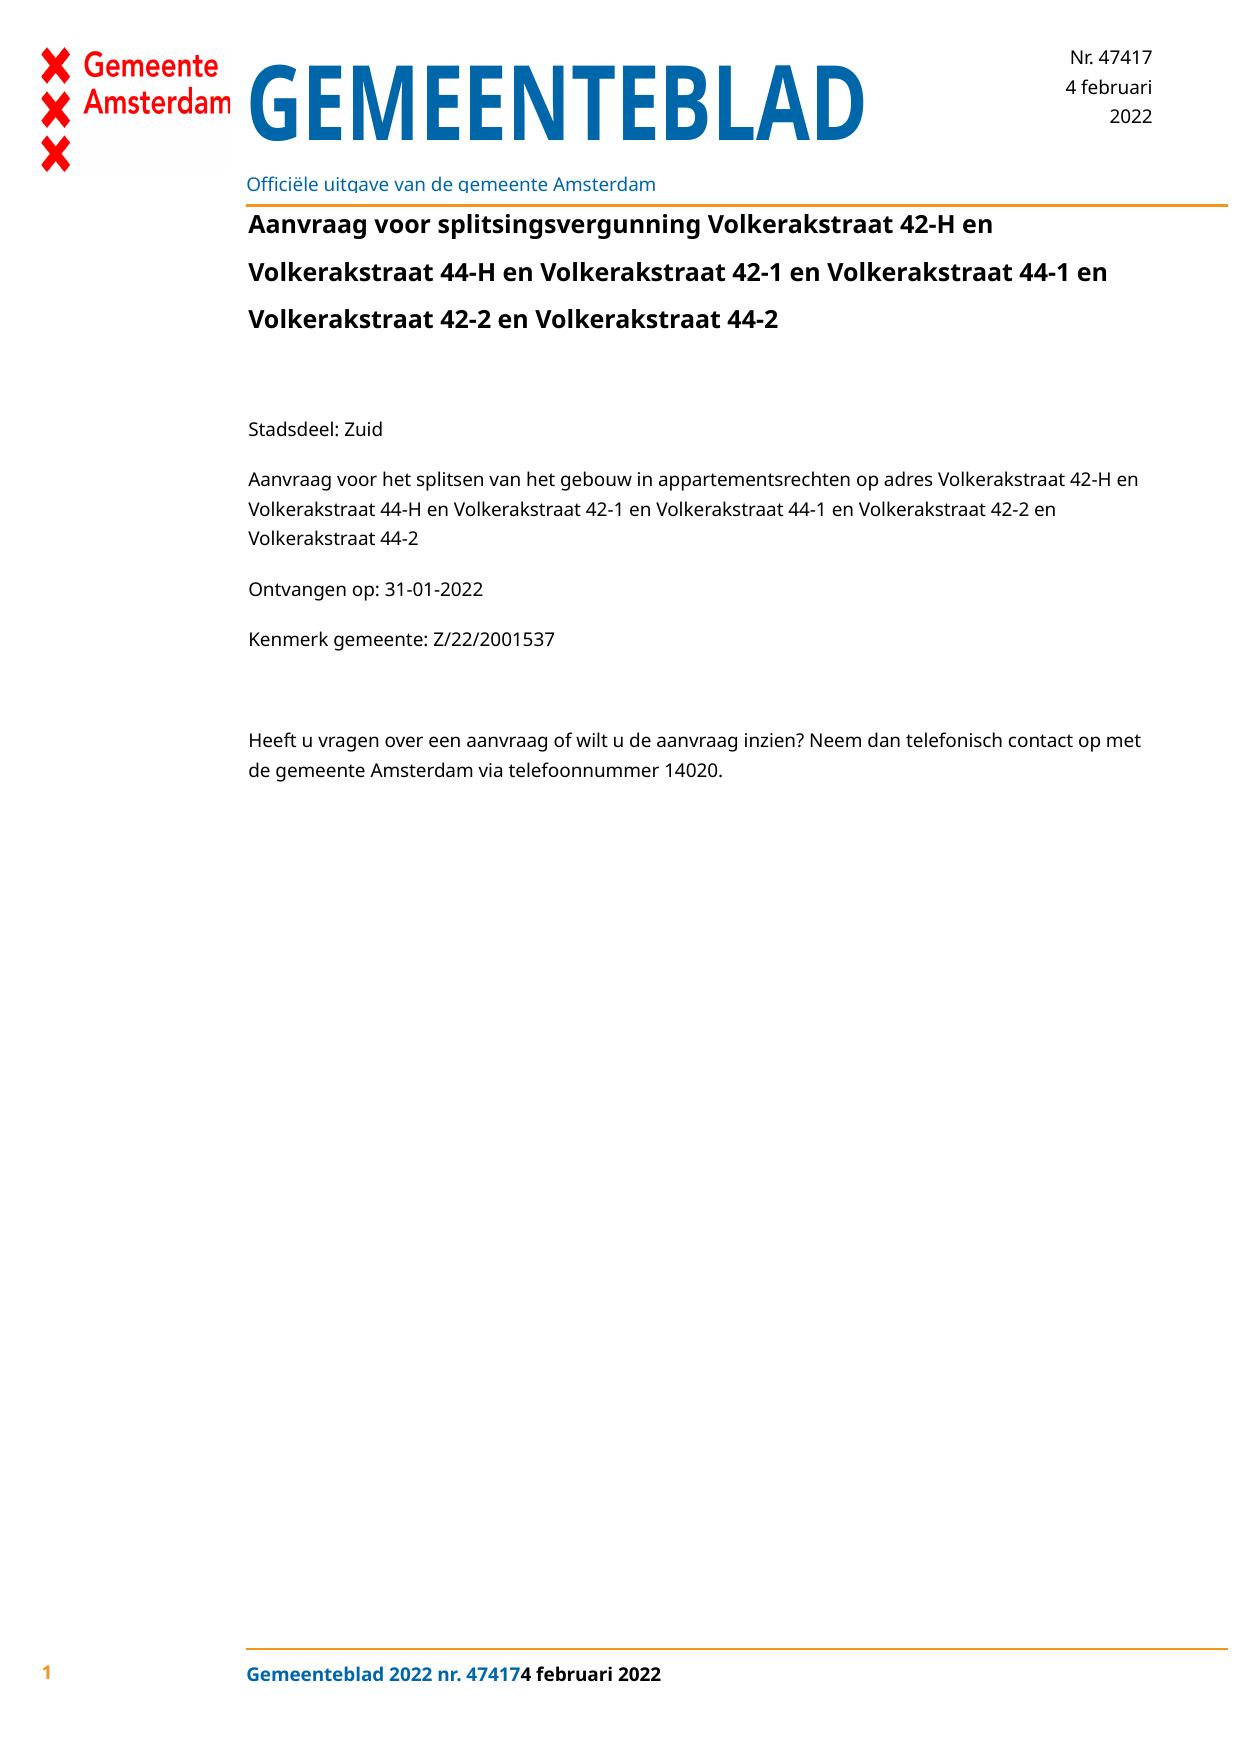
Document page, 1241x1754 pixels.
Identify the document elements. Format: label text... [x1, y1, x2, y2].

text Aanvraag voor splitsingsvergunning Volkerakstraat 42-H en Volkerakstraat 44-H en Volkerakstraat 42-1 en Volkerakstraat 44-1 en Volkerakstraat 42-2 en Volkerakstraat 44-2 [248, 207, 1152, 336]
text Kenmerk gemeente: Z/22/2001537 [248, 626, 1152, 652]
text Aanvraag voor het splitsen van het gebouw in appartementsrechten op adres Volkerakstraat 42-H en Volkerakstraat 44-H en Volkerakstraat 42-1 en Volkerakstraat 44-1 en Volkerakstraat 42-2 en Volkerakstraat 44-2 [248, 466, 1152, 551]
text Heeft u vragen over een aanvraag of wilt u de aanvraag inzien? Neem dan telefonisch contact op met de gemeente Amsterdam via telefoonnummer 14020. [248, 727, 1152, 782]
text Stadsdeel: Zuid [248, 416, 1152, 442]
text Ontvangen op: 31-01-2022 [248, 576, 1152, 602]
picture [41, 47, 231, 172]
